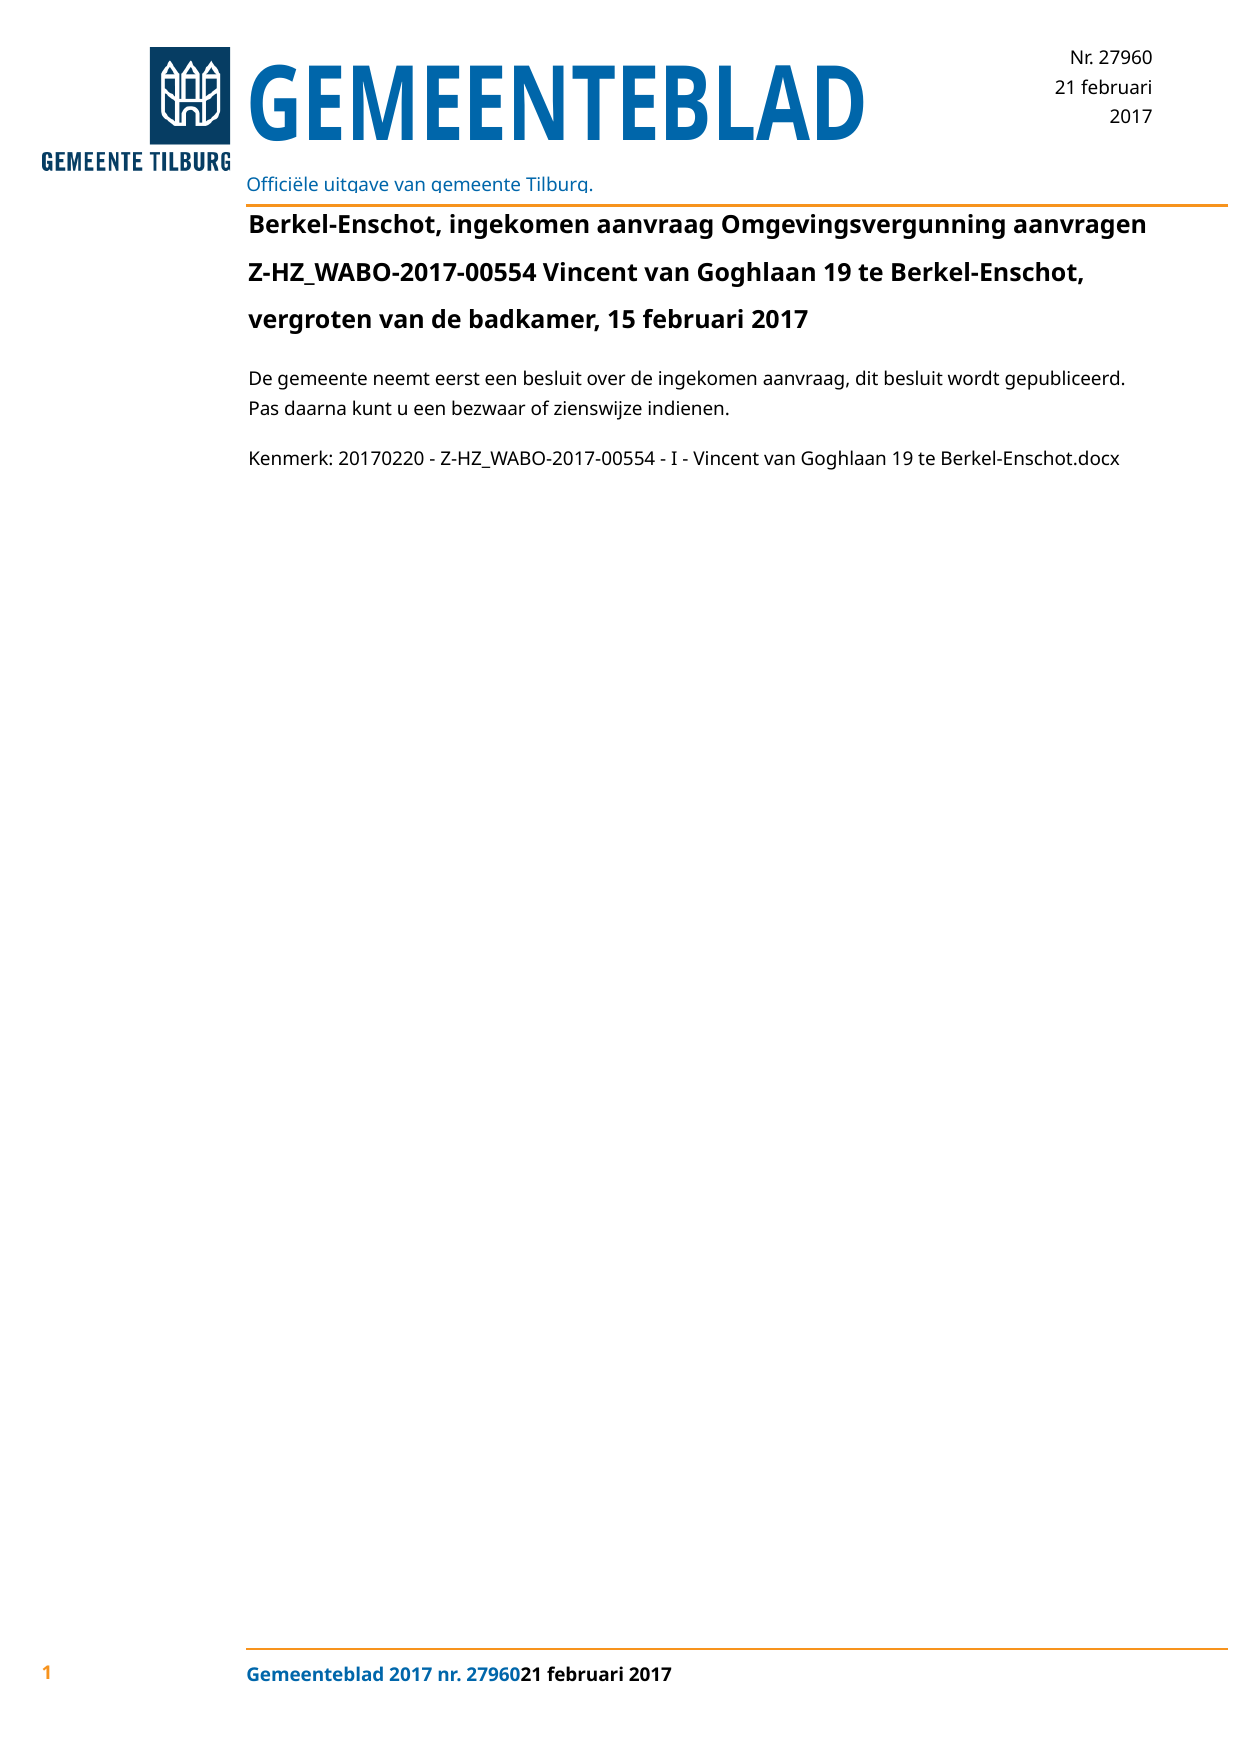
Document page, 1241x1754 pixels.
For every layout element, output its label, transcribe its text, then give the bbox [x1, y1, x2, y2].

picture [41, 47, 231, 172]
text Kenmerk: 20170220 - Z-HZ_WABO-2017-00554 - I - Vincent van Goghlaan 19 te Berkel-Enschot.docx [248, 446, 1152, 471]
text De gemeente neemt eerst een besluit over de ingekomen aanvraag, dit besluit wordt gepubliceerd. Pas daarna kunt u een bezwaar of zienswijze indienen. [248, 366, 1152, 421]
text Berkel-Enschot, ingekomen aanvraag Omgevingsvergunning aanvragen Z-HZ_WABO-2017-00554 Vincent van Goghlaan 19 te Berkel-Enschot, vergroten van de badkamer, 15 februari 2017 [248, 207, 1152, 336]
